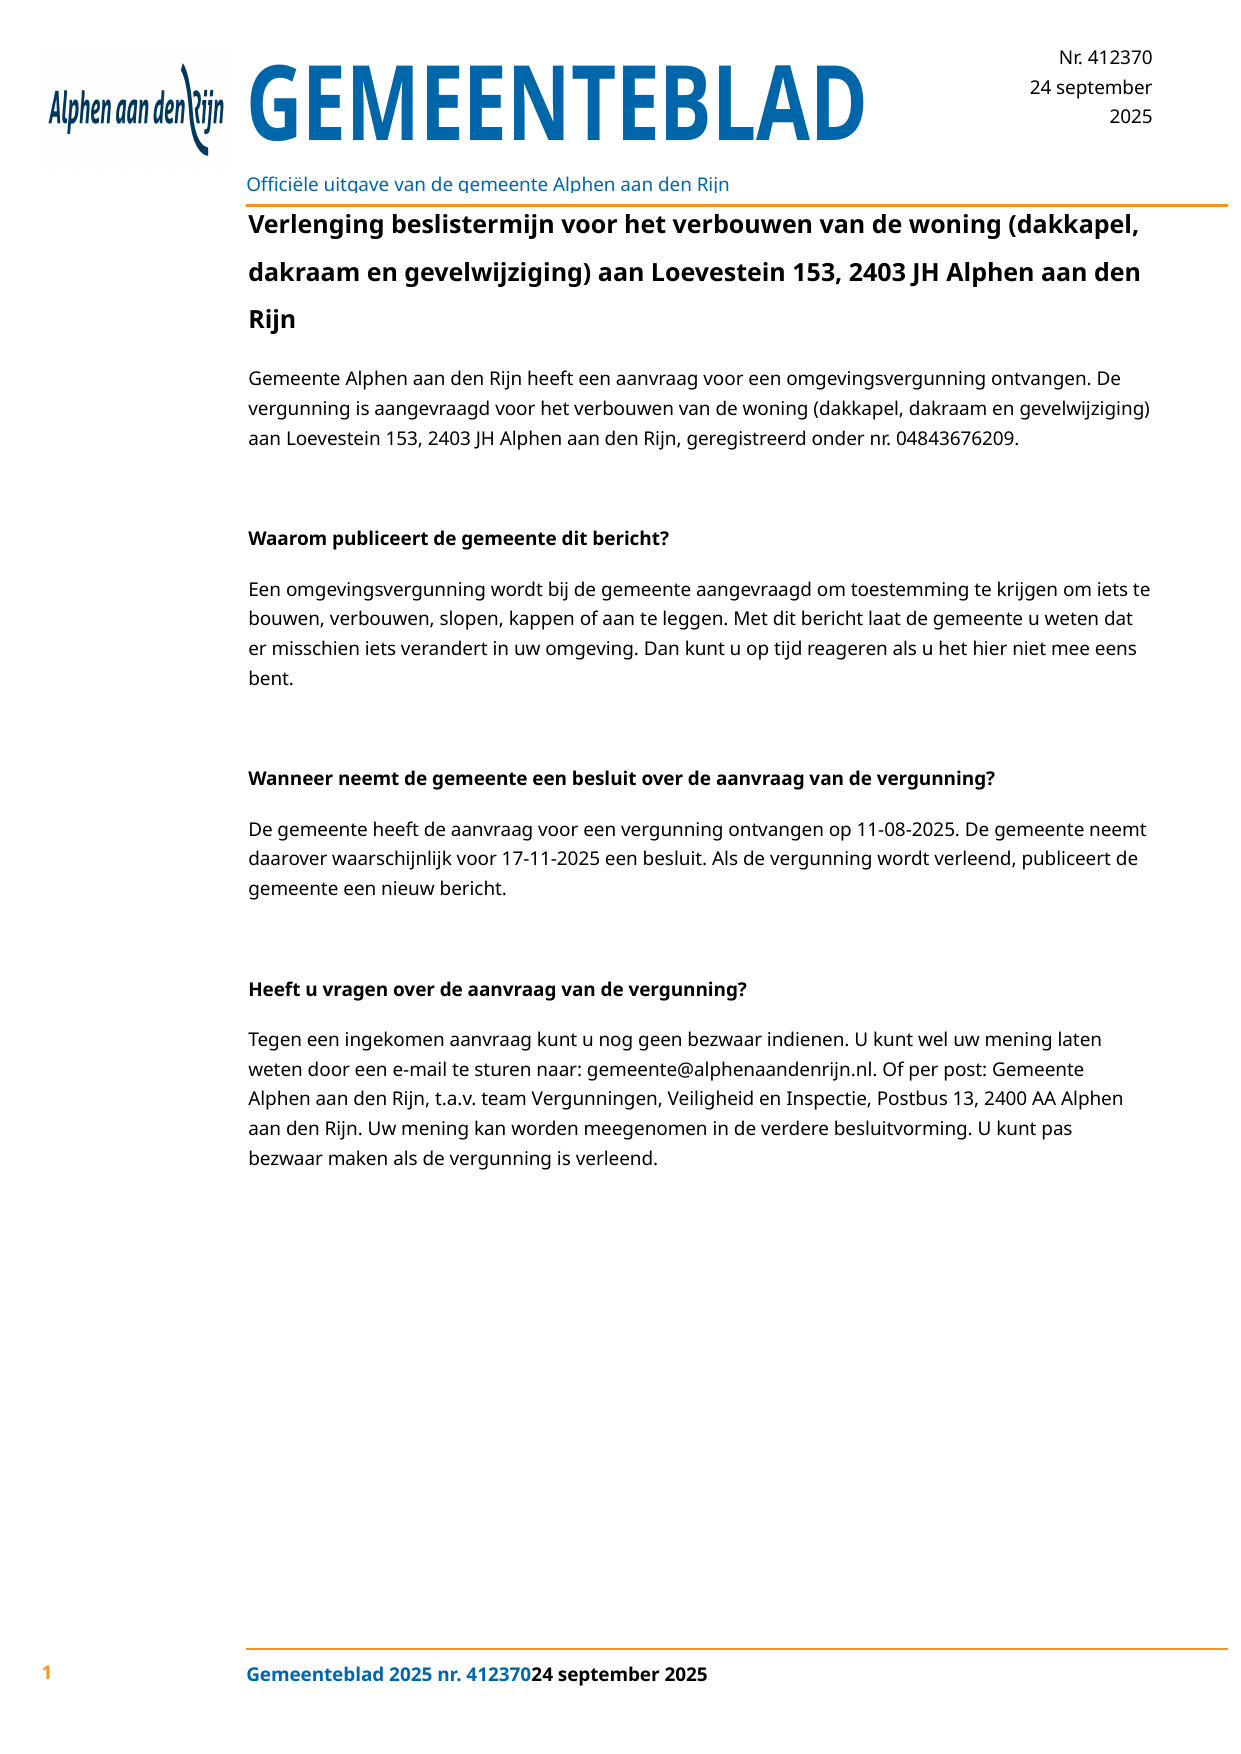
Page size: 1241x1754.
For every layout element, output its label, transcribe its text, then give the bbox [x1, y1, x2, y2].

text Waarom publiceert de gemeente dit bericht? [248, 526, 1152, 551]
picture [41, 47, 231, 172]
text De gemeente heeft de aanvraag voor een vergunning ontvangen op 11-08-2025. De gemeente neemt daarover waarschijnlijk voor 17-11-2025 een besluit. Als de vergunning wordt verleend, publiceert de gemeente een nieuw bericht. [248, 816, 1152, 901]
text Verlenging beslistermijn voor het verbouwen van de woning (dakkapel, dakraam en gevelwijziging) aan Loevestein 153, 2403 JH Alphen aan den Rijn [248, 207, 1152, 336]
text Tegen een ingekomen aanvraag kunt u nog geen bezwaar indienen. U kunt wel uw mening laten weten door een e-mail te sturen naar: gemeente@alphenaandenrijn.nl. Of per post: Gemeente Alphen aan den Rijn, t.a.v. team Vergunningen, Veiligheid en Inspectie, Postbus 13, 2400 AA Alphen aan den Rijn. Uw mening kan worden meegenomen in de verdere besluitvorming. U kunt pas bezwaar maken als de vergunning is verleend. [248, 1026, 1152, 1170]
text Wanneer neemt de gemeente een besluit over de aanvraag van de vergunning? [248, 766, 1152, 791]
text Gemeente Alphen aan den Rijn heeft een aanvraag voor een omgevingsvergunning ontvangen. De vergunning is aangevraagd voor het verbouwen van de woning (dakkapel, dakraam en gevelwijziging) aan Loevestein 153, 2403 JH Alphen aan den Rijn, geregistreerd onder nr. 04843676209. [248, 366, 1152, 450]
text Heeft u vragen over de aanvraag van de vergunning? [248, 976, 1152, 1002]
text Een omgevingsvergunning wordt bij de gemeente aangevraagd om toestemming te krijgen om iets te bouwen, verbouwen, slopen, kappen of aan te leggen. Met dit bericht laat de gemeente u weten dat er misschien iets verandert in uw omgeving. Dan kunt u op tijd reageren als u het hier niet mee eens bent. [248, 576, 1152, 690]
